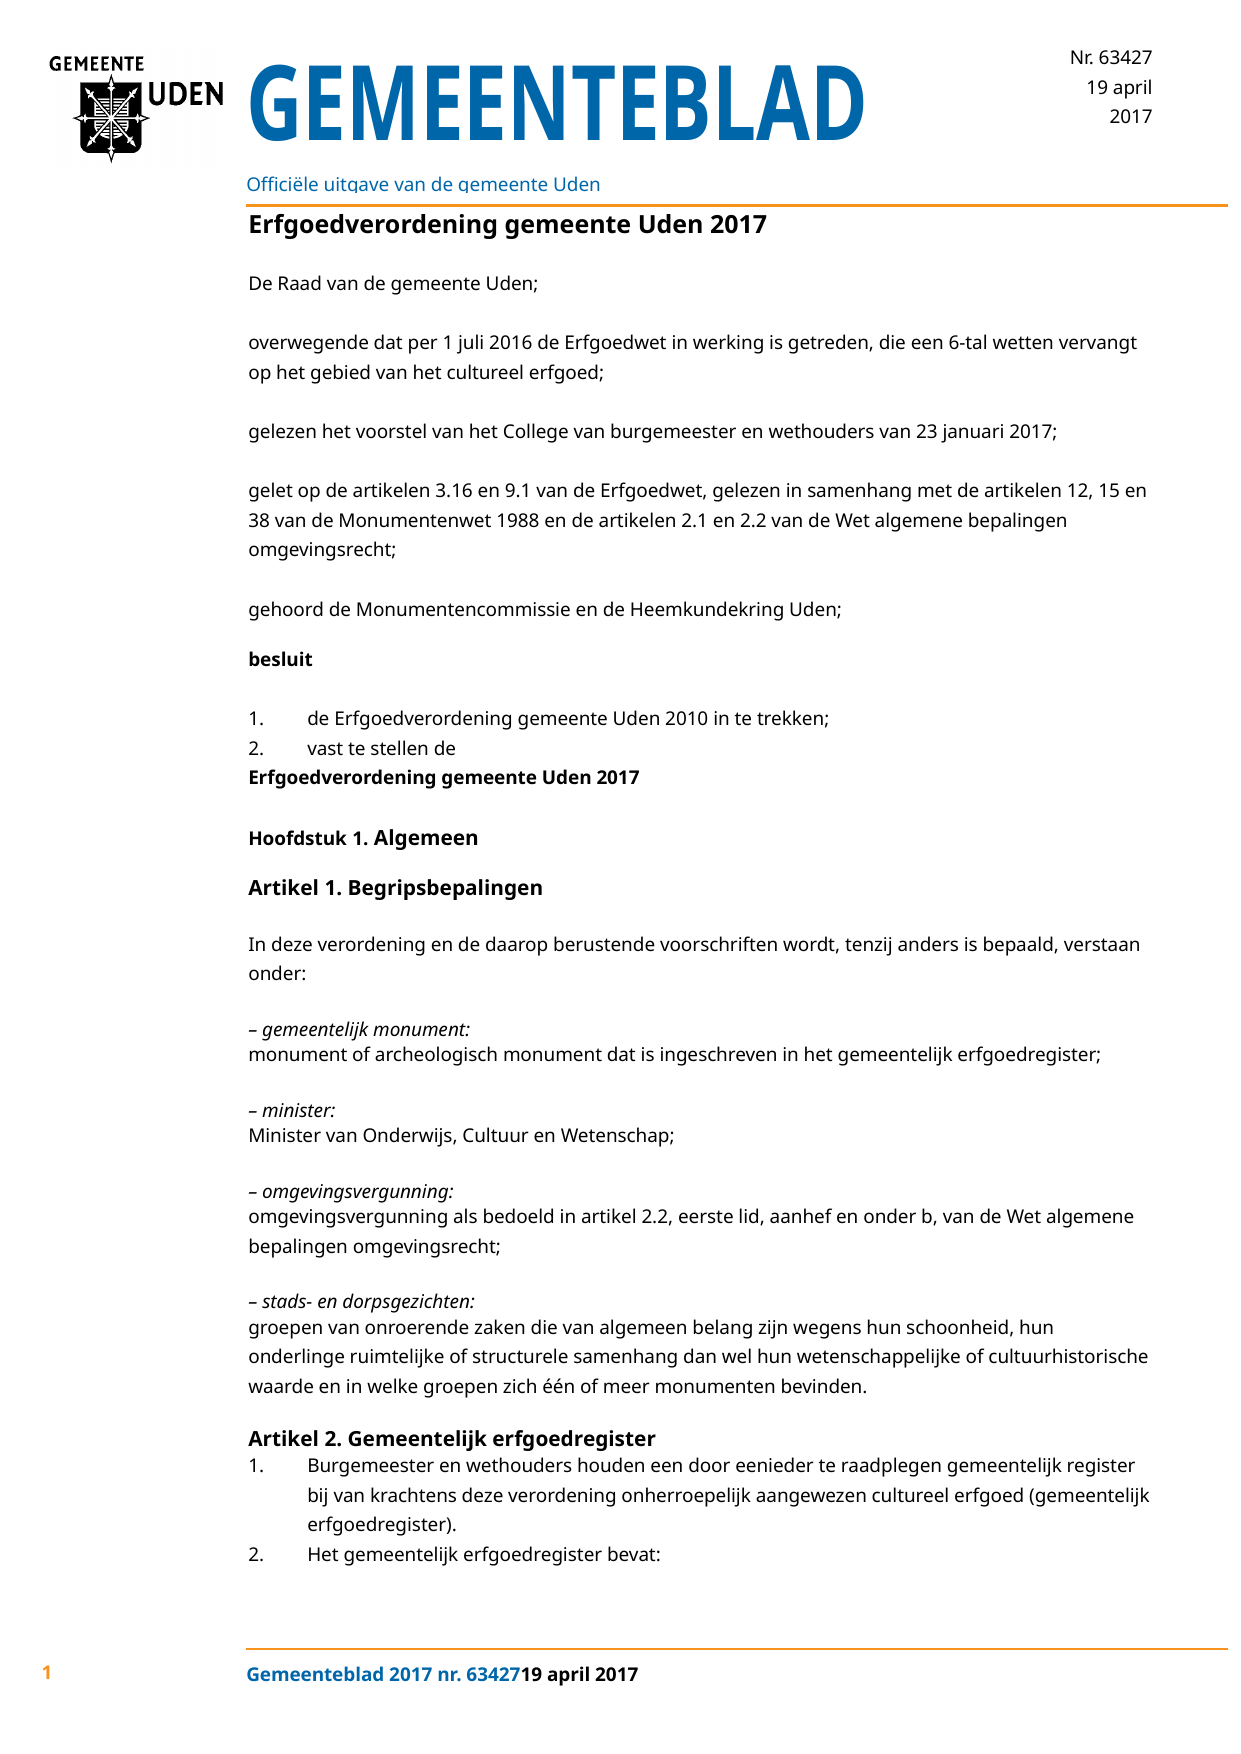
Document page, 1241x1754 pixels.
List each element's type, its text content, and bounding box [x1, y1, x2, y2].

text – stads- en dorpsgezichten: [248, 1288, 1152, 1314]
text overwegende dat per 1 juli 2016 de Erfgoedwet in werking is getreden, die een 6-tal wetten vervangt op het gebied van het cultureel erfgoed; [248, 329, 1152, 385]
text groepen van onroerende zaken die van algemeen belang zijn wegens hun schoonheid, hun onderlinge ruimtelijke of structurele samenhang dan wel hun wetenschappelijke of cultuurhistorische waarde en in welke groepen zich één of meer monumenten bevinden. [248, 1314, 1152, 1399]
text gelezen het voorstel van het College van burgemeester en wethouders van 23 januari 2017; [248, 418, 1152, 444]
text Artikel 2. Gemeentelijk erfgoedregister [248, 1424, 1152, 1452]
list de Erfgoedverordening gemeente Uden 2010 in te trekken; [248, 705, 1152, 731]
text In deze verordening en de daarop berustende voorschriften wordt, tenzij anders is bepaald, verstaan onder: [248, 931, 1152, 986]
text – gemeentelijk monument: [248, 1016, 1152, 1041]
text gehoord de Monumentencommissie en de Heemkundekring Uden; [248, 596, 1152, 621]
text Hoofdstuk 1. Algemeen [248, 823, 1152, 852]
list Het gemeentelijk erfgoedregister bevat: [248, 1541, 1152, 1567]
text gelet op de artikelen 3.16 en 9.1 van de Erfgoedwet, gelezen in samenhang met de artikelen 12, 15 en 38 van de Monumentenwet 1988 en de artikelen 2.1 en 2.2 van de Wet algemene bepalingen omgevingsrecht; [248, 477, 1152, 562]
text Erfgoedverordening gemeente Uden 2017 [248, 207, 1152, 241]
text De Raad van de gemeente Uden; [248, 270, 1152, 296]
text omgevingsvergunning als bedoeld in artikel 2.2, eerste lid, aanhef en onder b, van de Wet algemene bepalingen omgevingsrecht; [248, 1203, 1152, 1259]
text besluit [248, 646, 1152, 672]
text – minister: [248, 1097, 1152, 1122]
list vast te stellen de [248, 735, 1152, 761]
text monument of archeologisch monument dat is ingeschreven in het gemeentelijk erfgoedregister; [248, 1041, 1152, 1067]
text Artikel 1. Begripsbepalingen [248, 873, 1152, 901]
list Burgemeester en wethouders houden een door eenieder te raadplegen gemeentelijk register bij van krachtens deze verordening onherroepelijk aangewezen cultureel erfgoed (gemeentelijk erfgoedregister). [248, 1452, 1152, 1537]
text Erfgoedverordening gemeente Uden 2017 [248, 764, 1152, 790]
text Minister van Onderwijs, Cultuur en Wetenschap; [248, 1122, 1152, 1148]
text – omgevingsvergunning: [248, 1178, 1152, 1203]
picture [41, 47, 231, 172]
